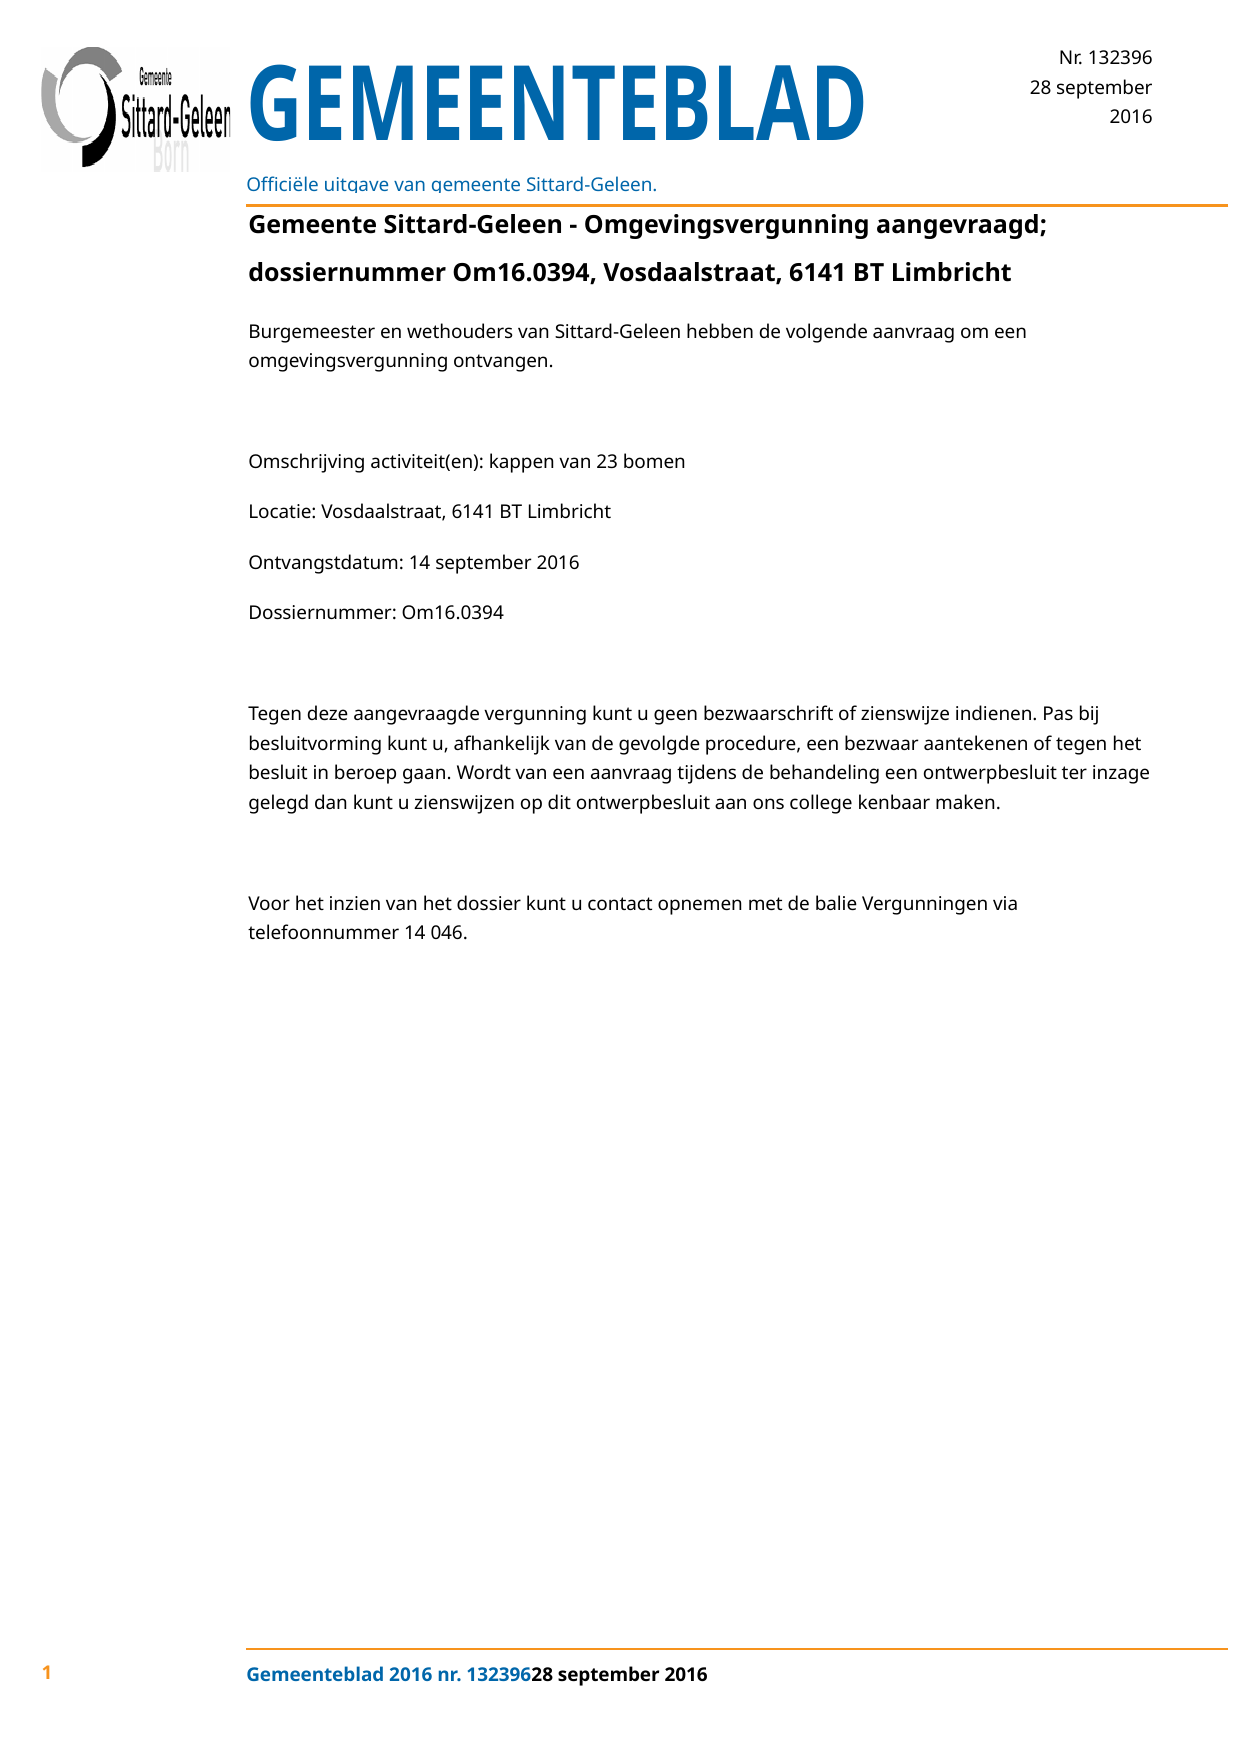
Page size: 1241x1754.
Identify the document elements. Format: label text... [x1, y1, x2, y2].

picture [41, 47, 231, 172]
text Tegen deze aangevraagde vergunning kunt u geen bezwaarschrift of zienswijze indienen. Pas bij besluitvorming kunt u, afhankelijk van de gevolgde procedure, een bezwaar aantekenen of tegen het besluit in beroep gaan. Wordt van een aanvraag tijdens de behandeling een ontwerpbesluit ter inzage gelegd dan kunt u zienswijzen op dit ontwerpbesluit aan ons college kenbaar maken. [248, 700, 1152, 815]
text Burgemeester en wethouders van Sittard-Geleen hebben de volgende aanvraag om een omgevingsvergunning ontvangen. [248, 318, 1152, 373]
text Omschrijving activiteit(en): kappen van 23 bomen [248, 448, 1152, 474]
text Dossiernummer: Om16.0394 [248, 599, 1152, 625]
text Voor het inzien van het dossier kunt u contact opnemen met de balie Vergunningen via telefoonnummer 14 046. [248, 890, 1152, 945]
text Gemeente Sittard-Geleen - Omgevingsvergunning aangevraagd; dossiernummer Om16.0394, Vosdaalstraat, 6141 BT Limbricht [248, 207, 1152, 288]
text Ontvangstdatum: 14 september 2016 [248, 549, 1152, 575]
text Locatie: Vosdaalstraat, 6141 BT Limbricht [248, 499, 1152, 524]
